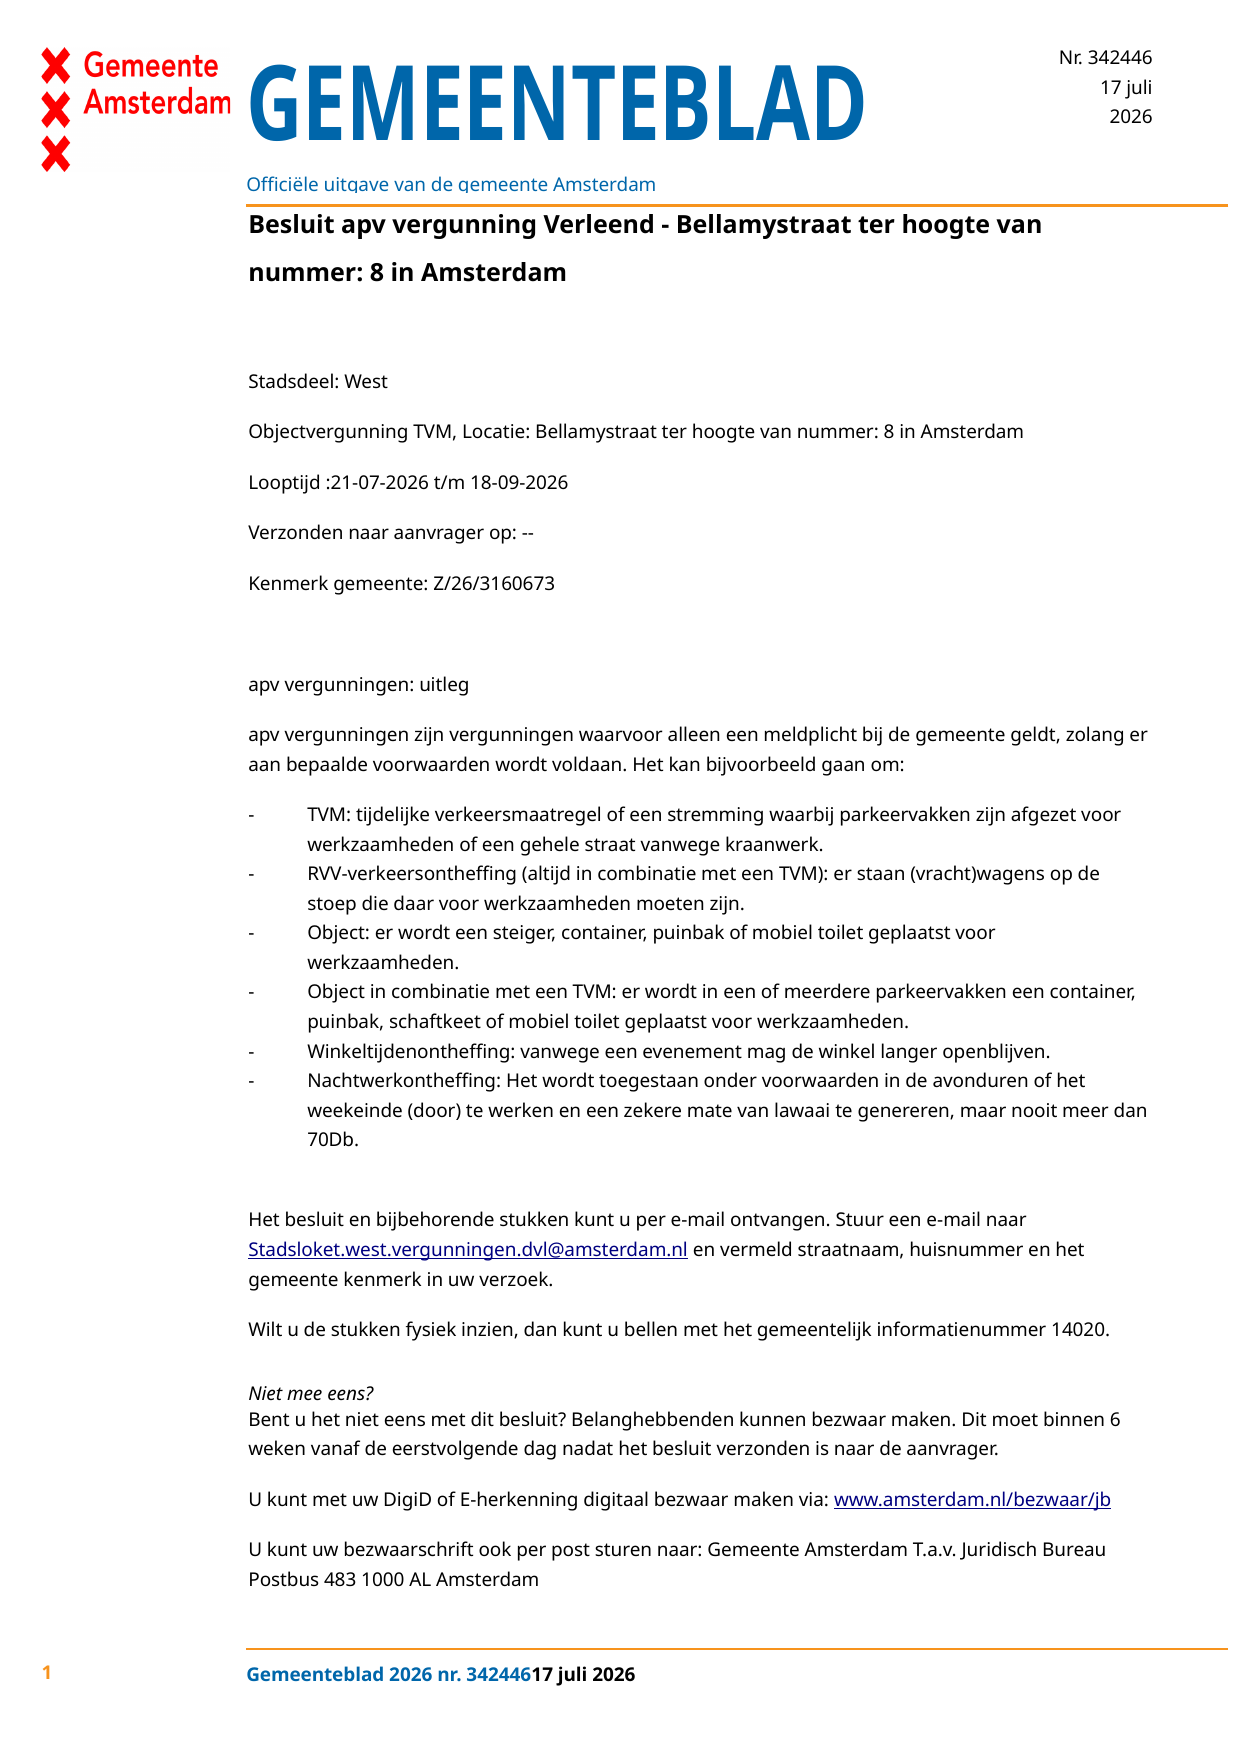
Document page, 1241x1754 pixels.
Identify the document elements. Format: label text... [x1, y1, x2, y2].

text Besluit apv vergunning Verleend - Bellamystraat ter hoogte van nummer: 8 in Amsterdam [248, 207, 1152, 288]
list TVM: tijdelijke verkeersmaatregel of een stremming waarbij parkeervakken zijn afgezet voor werkzaamheden of een gehele straat vanwege kraanwerk. [248, 801, 1152, 857]
text Niet mee eens? [248, 1380, 1152, 1406]
text Wilt u de stukken fysiek inzien, dan kunt u bellen met het gemeentelijk informatienummer 14020. [248, 1316, 1152, 1342]
text Objectvergunning TVM, Locatie: Bellamystraat ter hoogte van nummer: 8 in Amsterdam [248, 419, 1152, 444]
text Looptijd :21-07-2026 t/m 18-09-2026 [248, 469, 1152, 495]
text Kenmerk gemeente: Z/26/3160673 [248, 570, 1152, 596]
text Verzonden naar aanvrager op: -- [248, 519, 1152, 545]
list Nachtwerkontheffing: Het wordt toegestaan onder voorwaarden in de avonduren of het weekeinde (door) te werken en een zekere mate van lawaai te genereren, maar nooit meer dan 70Db. [248, 1067, 1152, 1152]
text Bent u het niet eens met dit besluit? Belanghebbenden kunnen bezwaar maken. Dit moet binnen 6 weken vanaf de eerstvolgende dag nadat het besluit verzonden is naar de aanvrager. [248, 1406, 1152, 1461]
list Object in combinatie met een TVM: er wordt in een of meerdere parkeervakken een container, puinbak, schaftkeet of mobiel toilet geplaatst voor werkzaamheden. [248, 979, 1152, 1034]
text apv vergunningen zijn vergunningen waarvoor alleen een meldplicht bij de gemeente geldt, zolang er aan bepaalde voorwaarden wordt voldaan. Het kan bijvoorbeeld gaan om: [248, 721, 1152, 777]
text Het besluit en bijbehorende stukken kunt u per e-mail ontvangen. Stuur een e-mail naar Stadsloket.west.vergunningen.dvl@amsterdam.nl en vermeld straatnaam, huisnummer en het gemeente kenmerk in uw verzoek. [248, 1207, 1152, 1292]
list RVV-verkeersontheffing (altijd in combinatie met een TVM): er staan (vracht)wagens op de stoep die daar voor werkzaamheden moeten zijn. [248, 860, 1152, 916]
text U kunt uw bezwaarschrift ook per post sturen naar: Gemeente Amsterdam T.a.v. Juridisch Bureau Postbus 483 1000 AL Amsterdam [248, 1536, 1152, 1592]
list Object: er wordt een steiger, container, puinbak of mobiel toilet geplaatst voor werkzaamheden. [248, 919, 1152, 975]
list Winkeltijdenontheffing: vanwege een evenement mag de winkel langer openblijven. [248, 1038, 1152, 1064]
text U kunt met uw DigiD of E-herkenning digitaal bezwaar maken via: www.amsterdam.nl/bezwaar/jb [248, 1486, 1152, 1512]
picture [41, 47, 231, 172]
text Stadsdeel: West [248, 368, 1152, 394]
text apv vergunningen: uitleg [248, 671, 1152, 697]
